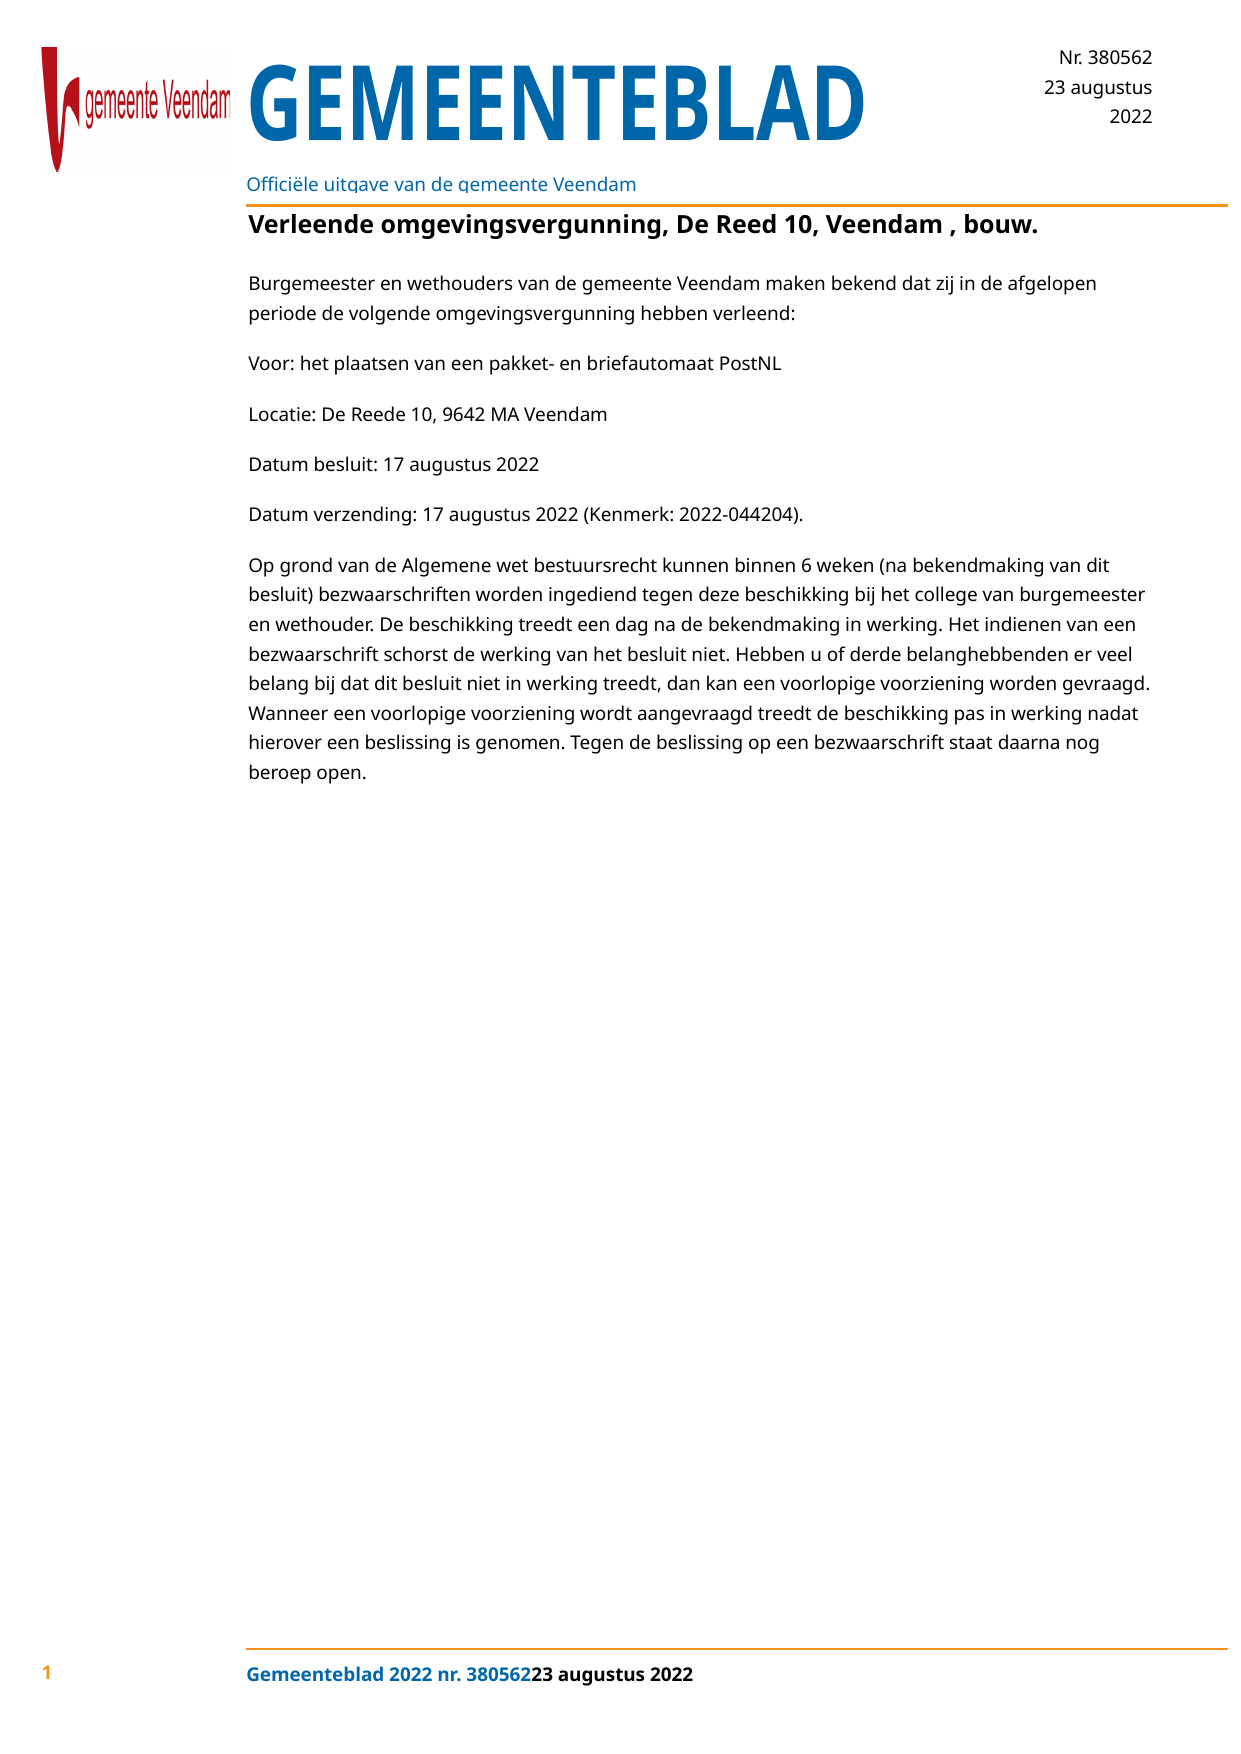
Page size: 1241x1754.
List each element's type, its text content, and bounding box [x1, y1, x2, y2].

text Verleende omgevingsvergunning, De Reed 10, Veendam , bouw. [248, 207, 1152, 241]
text Locatie: De Reede 10, 9642 MA Veendam [248, 401, 1152, 426]
text Datum verzending: 17 augustus 2022 (Kenmerk: 2022-044204). [248, 502, 1152, 527]
text Datum besluit: 17 augustus 2022 [248, 451, 1152, 477]
text Voor: het plaatsen van een pakket- en briefautomaat PostNL [248, 350, 1152, 376]
text Burgemeester en wethouders van de gemeente Veendam maken bekend dat zij in de afgelopen periode de volgende omgevingsvergunning hebben verleend: [248, 270, 1152, 326]
text Op grond van de Algemene wet bestuursrecht kunnen binnen 6 weken (na bekendmaking van dit besluit) bezwaarschriften worden ingediend tegen deze beschikking bij het college van burgemeester en wethouder. De beschikking treedt een dag na de bekendmaking in werking. Het indienen van een bezwaarschrift schorst de werking van het besluit niet. Hebben u of derde belanghebbenden er veel belang bij dat dit besluit niet in werking treedt, dan kan een voorlopige voorziening worden gevraagd. Wanneer een voorlopige voorziening wordt aangevraagd treedt de beschikking pas in werking nadat hierover een beslissing is genomen. Tegen de beslissing op een bezwaarschrift staat daarna nog beroep open. [248, 552, 1152, 785]
picture [41, 47, 231, 172]
